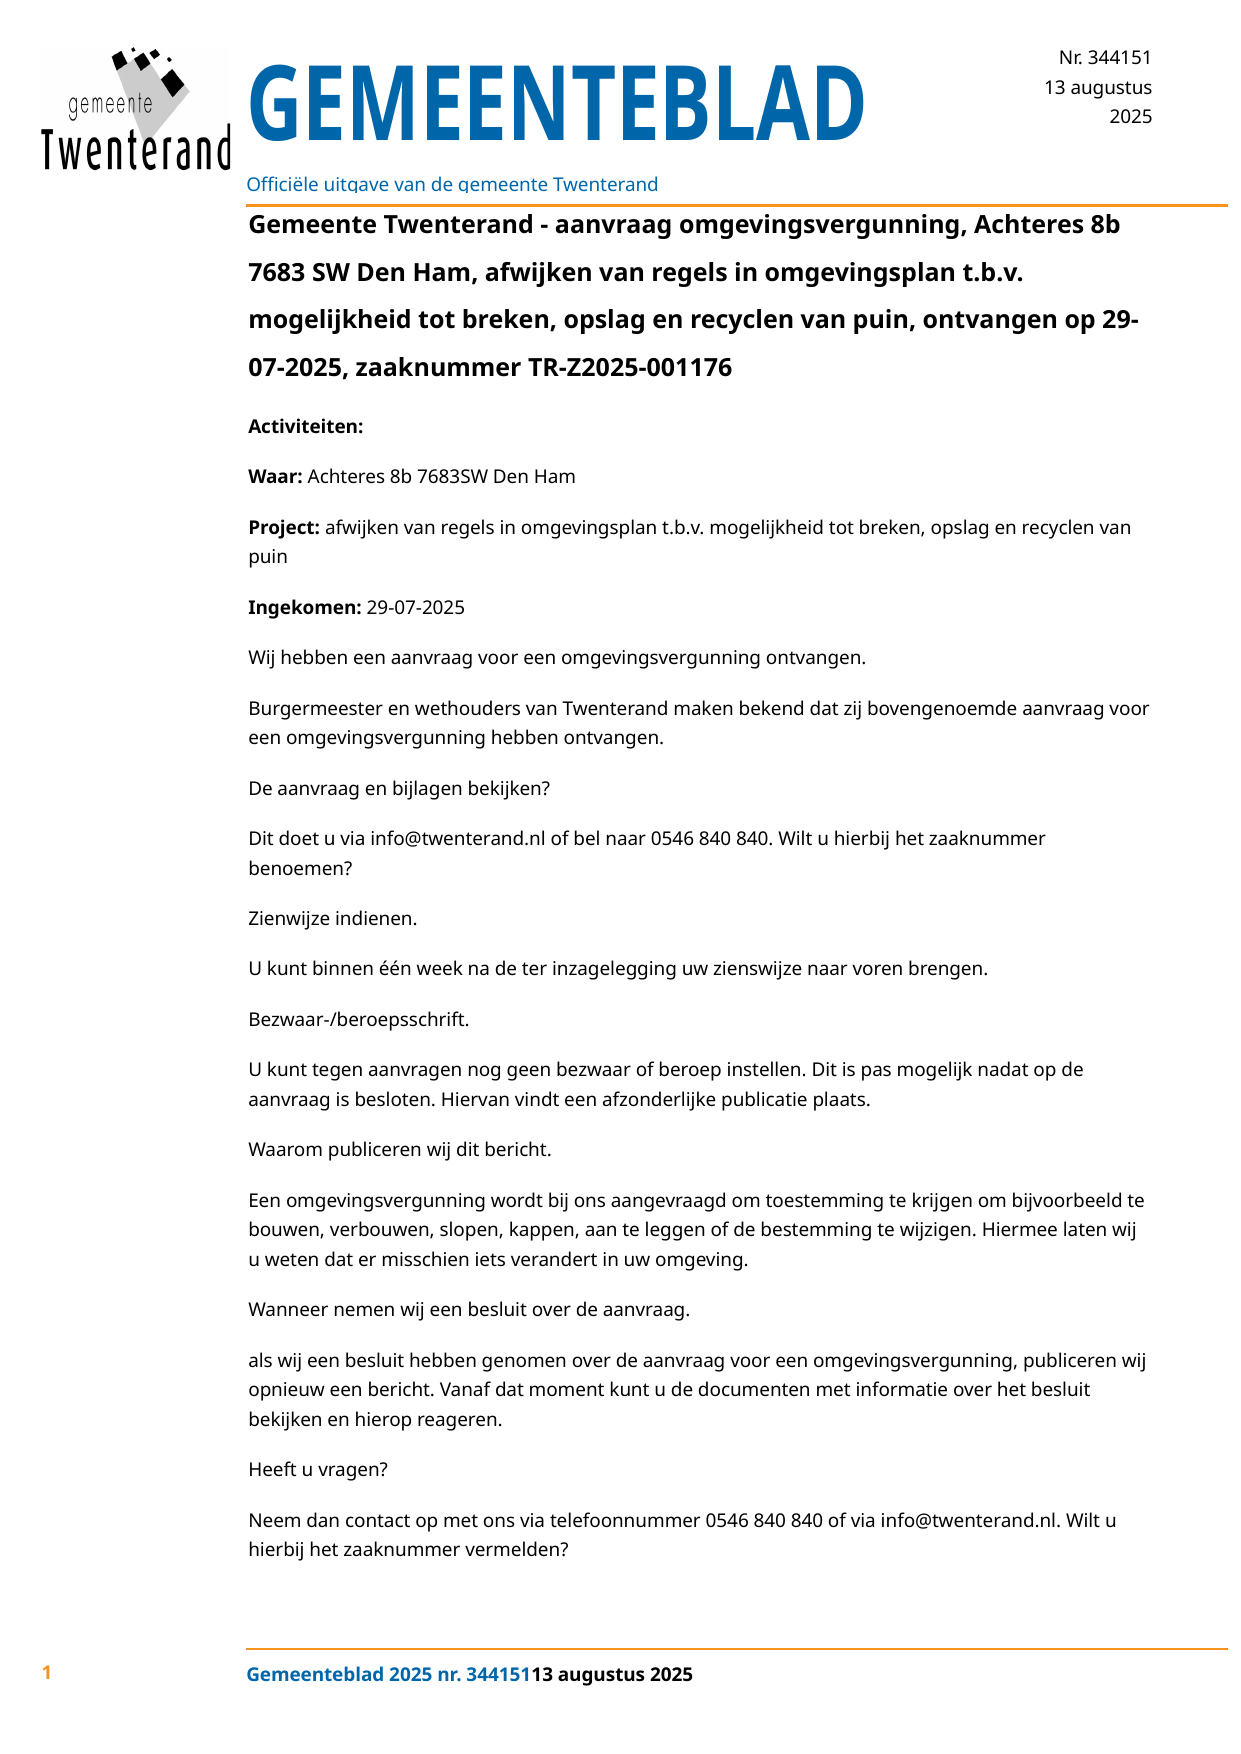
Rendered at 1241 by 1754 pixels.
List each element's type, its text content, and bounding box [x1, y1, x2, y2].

text Zienwijze indienen. [248, 905, 1152, 931]
text U kunt tegen aanvragen nog geen bezwaar of beroep instellen. Dit is pas mogelijk nadat op de aanvraag is besloten. Hiervan vindt een afzonderlijke publicatie plaats. [248, 1056, 1152, 1112]
text Activiteiten: [248, 413, 1152, 439]
text Heeft u vragen? [248, 1456, 1152, 1482]
text Waar: Achteres 8b 7683SW Den Ham [248, 463, 1152, 489]
text U kunt binnen één week na de ter inzagelegging uw zienswijze naar voren brengen. [248, 956, 1152, 981]
text Project: afwijken van regels in omgevingsplan t.b.v. mogelijkheid tot breken, opslag en recyclen van puin [248, 514, 1152, 569]
text Neem dan contact op met ons via telefoonnummer 0546 840 840 of via info@twenterand.nl. Wilt u hierbij het zaaknummer vermelden? [248, 1507, 1152, 1562]
text Gemeente Twenterand - aanvraag omgevingsvergunning, Achteres 8b 7683 SW Den Ham, afwijken van regels in omgevingsplan t.b.v. mogelijkheid tot breken, opslag en recyclen van puin, ontvangen op 29-07-2025, zaaknummer TR-Z2025-001176 [248, 207, 1152, 384]
text De aanvraag en bijlagen bekijken? [248, 775, 1152, 801]
text Burgermeester en wethouders van Twenterand maken bekend dat zij bovengenoemde aanvraag voor een omgevingsvergunning hebben ontvangen. [248, 695, 1152, 750]
picture [41, 47, 231, 172]
text Dit doet u via info@twenterand.nl of bel naar 0546 840 840. Wilt u hierbij het zaaknummer benoemen? [248, 825, 1152, 881]
text Wanneer nemen wij een besluit over de aanvraag. [248, 1296, 1152, 1322]
text Een omgevingsvergunning wordt bij ons aangevraagd om toestemming te krijgen om bijvoorbeeld te bouwen, verbouwen, slopen, kappen, aan te leggen of de bestemming te wijzigen. Hiermee laten wij u weten dat er misschien iets verandert in uw omgeving. [248, 1187, 1152, 1272]
text Bezwaar-/beroepsschrift. [248, 1006, 1152, 1032]
text Wij hebben een aanvraag voor een omgevingsvergunning ontvangen. [248, 644, 1152, 670]
text Ingekomen: 29-07-2025 [248, 594, 1152, 620]
text Waarom publiceren wij dit bericht. [248, 1136, 1152, 1162]
text als wij een besluit hebben genomen over de aanvraag voor een omgevingsvergunning, publiceren wij opnieuw een bericht. Vanaf dat moment kunt u de documenten met informatie over het besluit bekijken en hierop reageren. [248, 1347, 1152, 1432]
